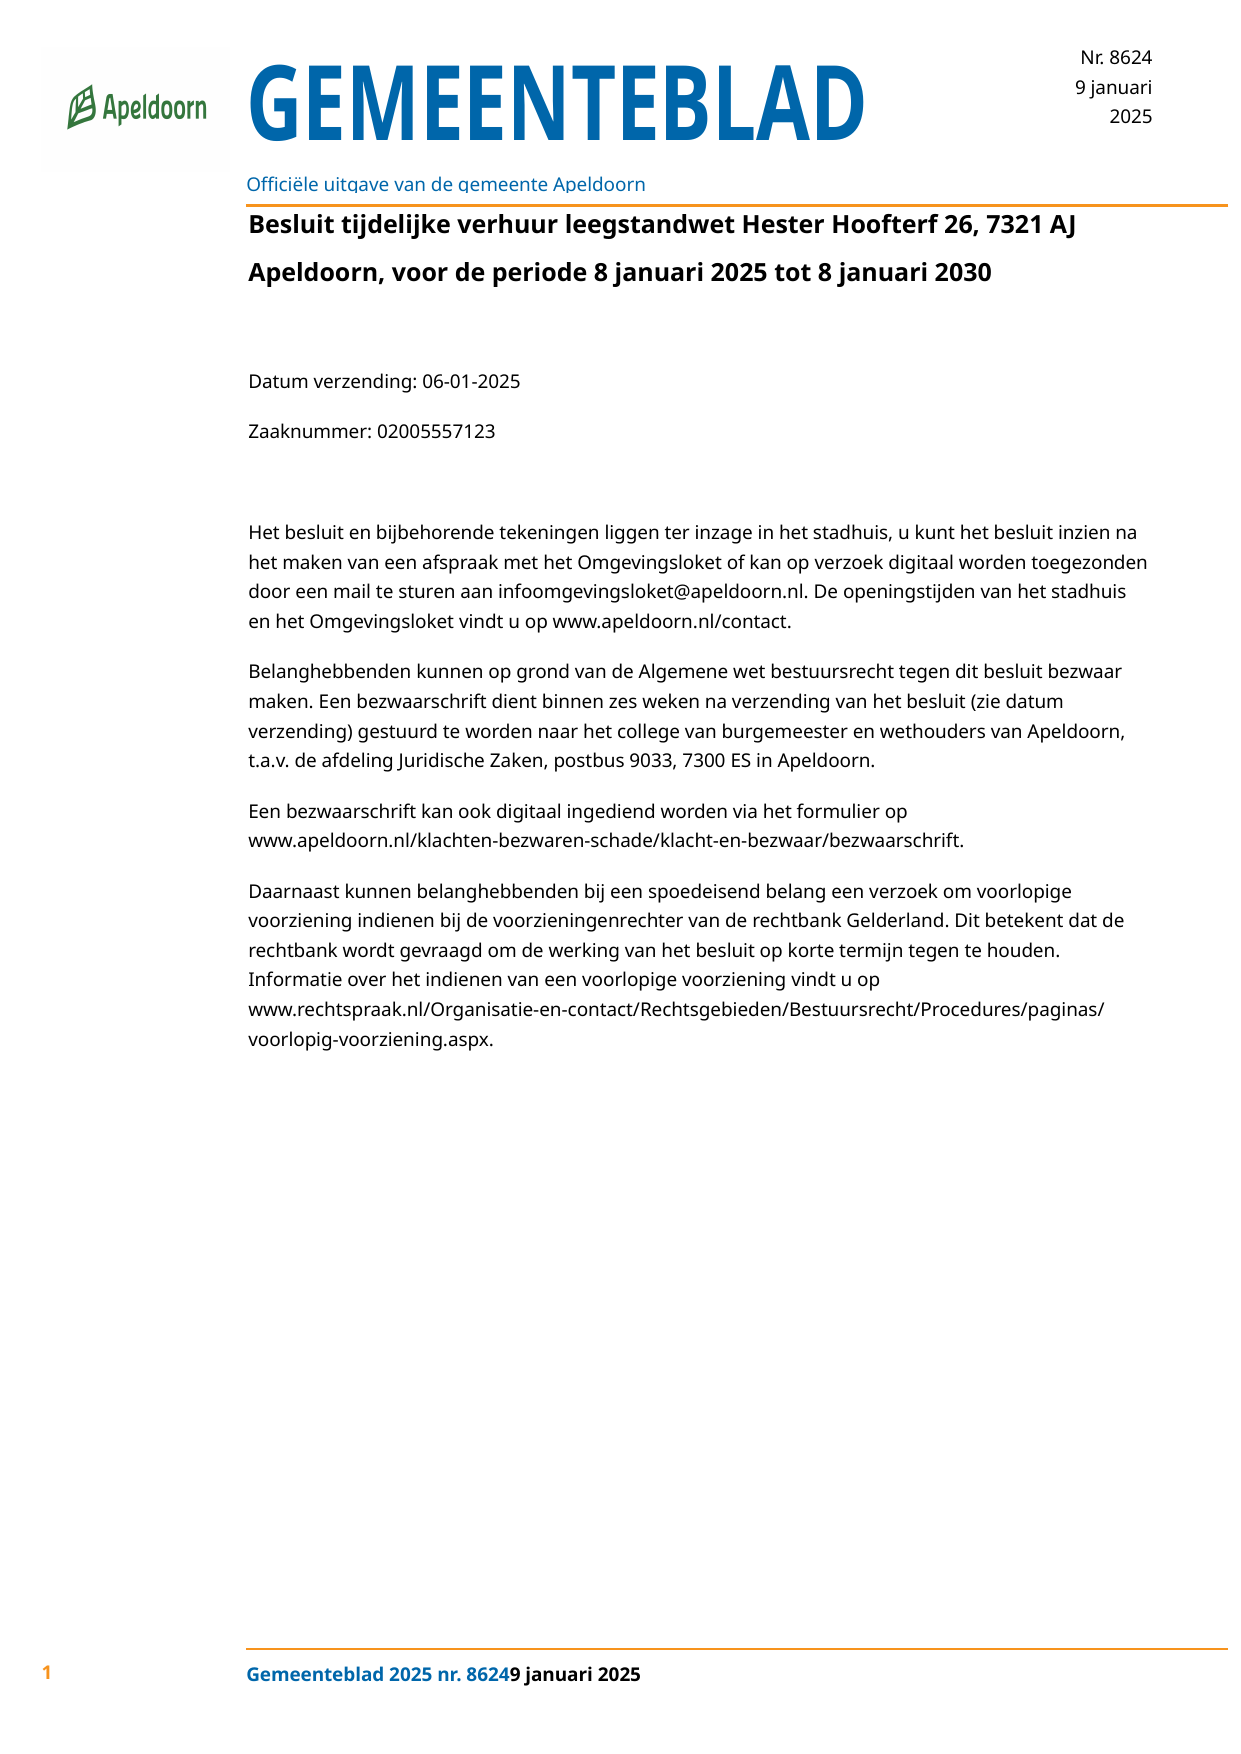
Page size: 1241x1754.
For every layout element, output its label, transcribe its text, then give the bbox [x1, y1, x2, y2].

text Besluit tijdelijke verhuur leegstandwet Hester Hoofterf 26, 7321 AJ Apeldoorn, voor de periode 8 januari 2025 tot 8 januari 2030 [248, 207, 1152, 288]
text Datum verzending: 06-01-2025 [248, 368, 1152, 394]
text Een bezwaarschrift kan ook digitaal ingediend worden via het formulier op www.apeldoorn.nl/klachten-bezwaren-schade/klacht-en-bezwaar/bezwaarschrift. [248, 798, 1152, 853]
text Zaaknummer: 02005557123 [248, 419, 1152, 444]
text Belanghebbenden kunnen op grond van de Algemene wet bestuursrecht tegen dit besluit bezwaar maken. Een bezwaarschrift dient binnen zes weken na verzending van het besluit (zie datum verzending) gestuurd te worden naar het college van burgemeester en wethouders van Apeldoorn, t.a.v. de afdeling Juridische Zaken, postbus 9033, 7300 ES in Apeldoorn. [248, 659, 1152, 773]
picture [41, 47, 231, 172]
text Daarnaast kunnen belanghebbenden bij een spoedeisend belang een verzoek om voorlopige voorziening indienen bij de voorzieningenrechter van de rechtbank Gelderland. Dit betekent dat de rechtbank wordt gevraagd om de werking van het besluit op korte termijn tegen te houden. Informatie over het indienen van een voorlopige voorziening vindt u op www.rechtspraak.nl/Organisatie-en-contact/Rechtsgebieden/Bestuursrecht/Procedures/paginas/voorlopig-voorziening.aspx. [248, 878, 1152, 1052]
text Het besluit en bijbehorende tekeningen liggen ter inzage in het stadhuis, u kunt het besluit inzien na het maken van een afspraak met het Omgevingsloket of kan op verzoek digitaal worden toegezonden door een mail te sturen aan infoomgevingsloket@apeldoorn.nl. De openingstijden van het stadhuis en het Omgevingsloket vindt u op www.apeldoorn.nl/contact. [248, 519, 1152, 634]
